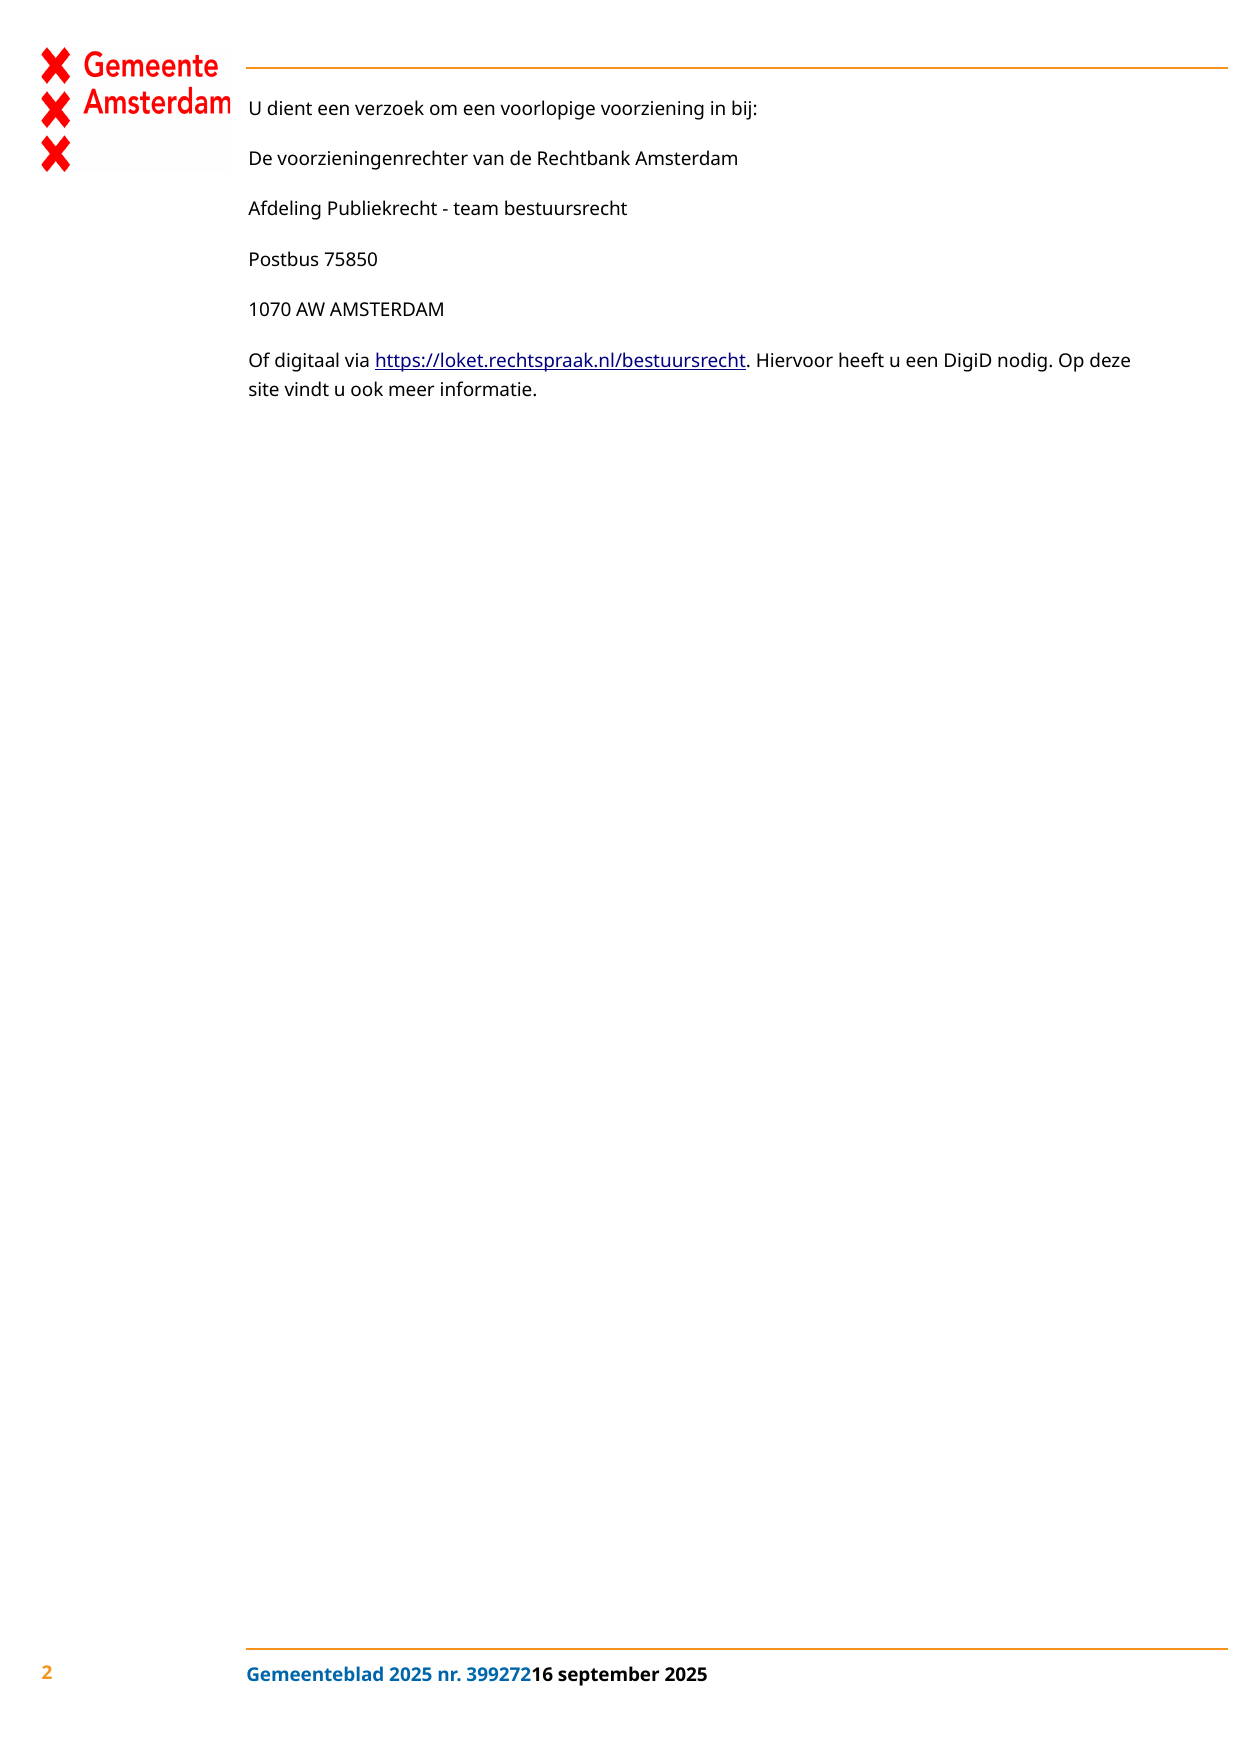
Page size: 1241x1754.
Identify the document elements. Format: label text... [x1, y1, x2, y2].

text U dient een verzoek om een voorlopige voorziening in bij: [248, 95, 1152, 121]
text Afdeling Publiekrecht - team bestuursrecht [248, 196, 1152, 221]
picture [41, 47, 231, 172]
text Postbus 75850 [248, 246, 1152, 272]
text Of digitaal via https://loket.rechtspraak.nl/bestuursrecht. Hiervoor heeft u een DigiD nodig. Op deze site vindt u ook meer informatie. [248, 347, 1152, 402]
text 1070 AW AMSTERDAM [248, 296, 1152, 322]
text De voorzieningenrechter van de Rechtbank Amsterdam [248, 145, 1152, 171]
